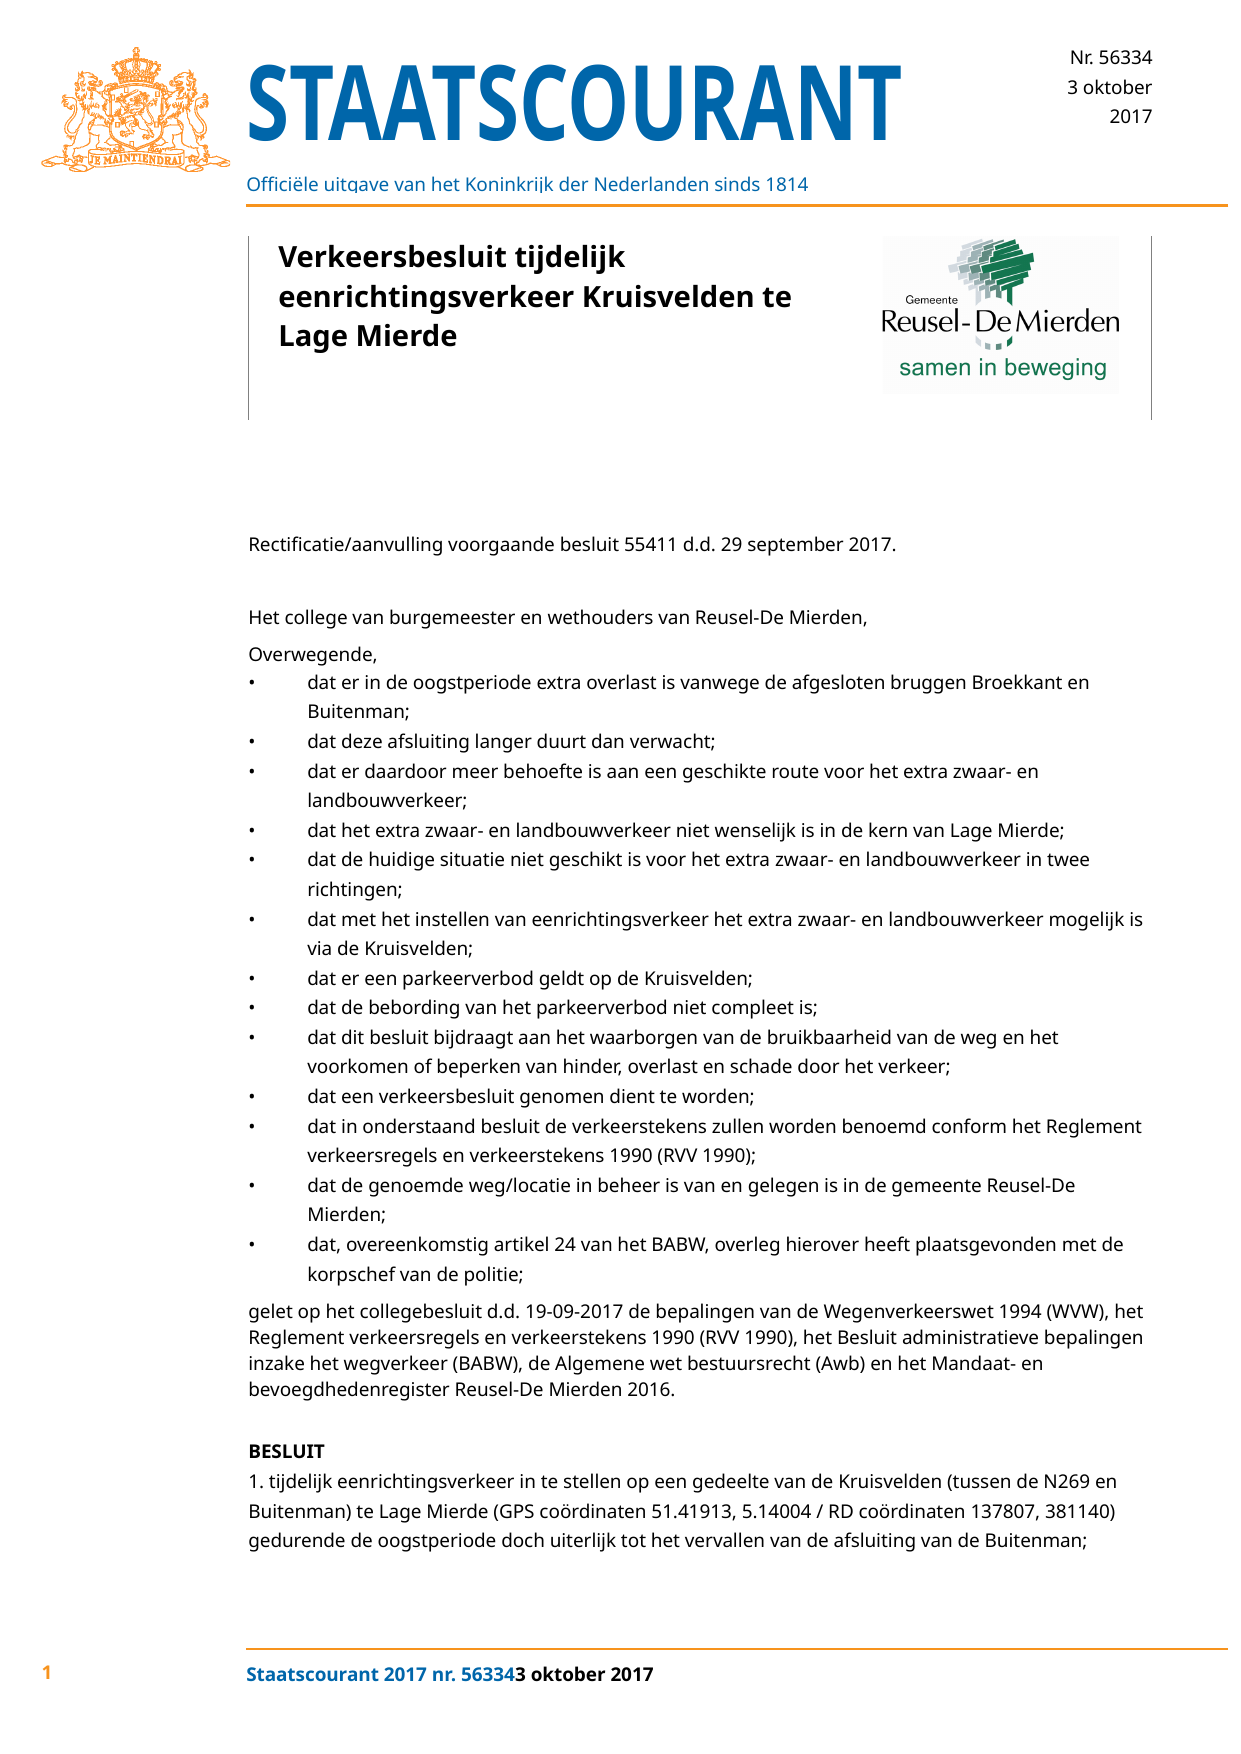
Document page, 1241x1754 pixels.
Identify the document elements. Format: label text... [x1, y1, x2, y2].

table_header [850, 236, 1151, 420]
list dat de genoemde weg/locatie in beheer is van en gelegen is in de gemeente Reusel-De Mierden; [248, 1172, 1152, 1227]
text gelet op het collegebesluit d.d. 19-09-2017 de bepalingen van de Wegenverkeerswet 1994 (WVW), het Reglement verkeersregels en verkeerstekens 1990 (RVV 1990), het Besluit administratieve bepalingen inzake het wegverkeer (BABW), de Algemene wet bestuursrecht (Awb) en het Mandaat- en bevoegdhedenregister Reusel-De Mierden 2016. [248, 1299, 1152, 1402]
list dat, overeenkomstig artikel 24 van het BABW, overleg hierover heeft plaatsgevonden met de korpschef van de politie; [248, 1231, 1152, 1287]
list dat in onderstaand besluit de verkeerstekens zullen worden benoemd conform het Reglement verkeersregels en verkeerstekens 1990 (RVV 1990); [248, 1113, 1152, 1168]
list dat er in de oogstperiode extra overlast is vanwege de afgesloten bruggen Broekkant en Buitenman; [248, 669, 1152, 724]
list dat er daardoor meer behoefte is aan een geschikte route voor het extra zwaar- en landbouwverkeer; [248, 758, 1152, 813]
list dat deze afsluiting langer duurt dan verwacht; [248, 728, 1152, 754]
list dat de bebording van het parkeerverbod niet compleet is; [248, 994, 1152, 1020]
list dat een verkeersbesluit genomen dient te worden; [248, 1083, 1152, 1109]
text Rectificatie/aanvulling voorgaande besluit 55411 d.d. 29 september 2017. [248, 531, 1152, 557]
text Het college van burgemeester en wethouders van Reusel-De Mierden, [248, 604, 1152, 630]
text BESLUIT [248, 1439, 1152, 1464]
picture [882, 236, 1119, 394]
table_header Verkeersbesluit tijdelijk eenrichtingsverkeer Kruisvelden te Lage Mierde [249, 236, 850, 420]
text 1. tijdelijk eenrichtingsverkeer in te stellen op een gedeelte van de Kruisvelden (tussen de N269 en Buitenman) te Lage Mierde (GPS coördinaten 51.41913, 5.14004 / RD coördinaten 137807, 381140) gedurende de oogstperiode doch uiterlijk tot het vervallen van de afsluiting van de Buitenman; [248, 1468, 1152, 1553]
list dat het extra zwaar- en landbouwverkeer niet wenselijk is in de kern van Lage Mierde; [248, 817, 1152, 843]
picture [41, 47, 231, 172]
list dat dit besluit bijdraagt aan het waarborgen van de bruikbaarheid van de weg en het voorkomen of beperken van hinder, overlast en schade door het verkeer; [248, 1024, 1152, 1079]
list dat de huidige situatie niet geschikt is voor het extra zwaar- en landbouwverkeer in twee richtingen; [248, 847, 1152, 902]
list dat er een parkeerverbod geldt op de Kruisvelden; [248, 965, 1152, 991]
text Overwegende, [248, 641, 1152, 667]
list dat met het instellen van eenrichtingsverkeer het extra zwaar- en landbouwverkeer mogelijk is via de Kruisvelden; [248, 906, 1152, 961]
